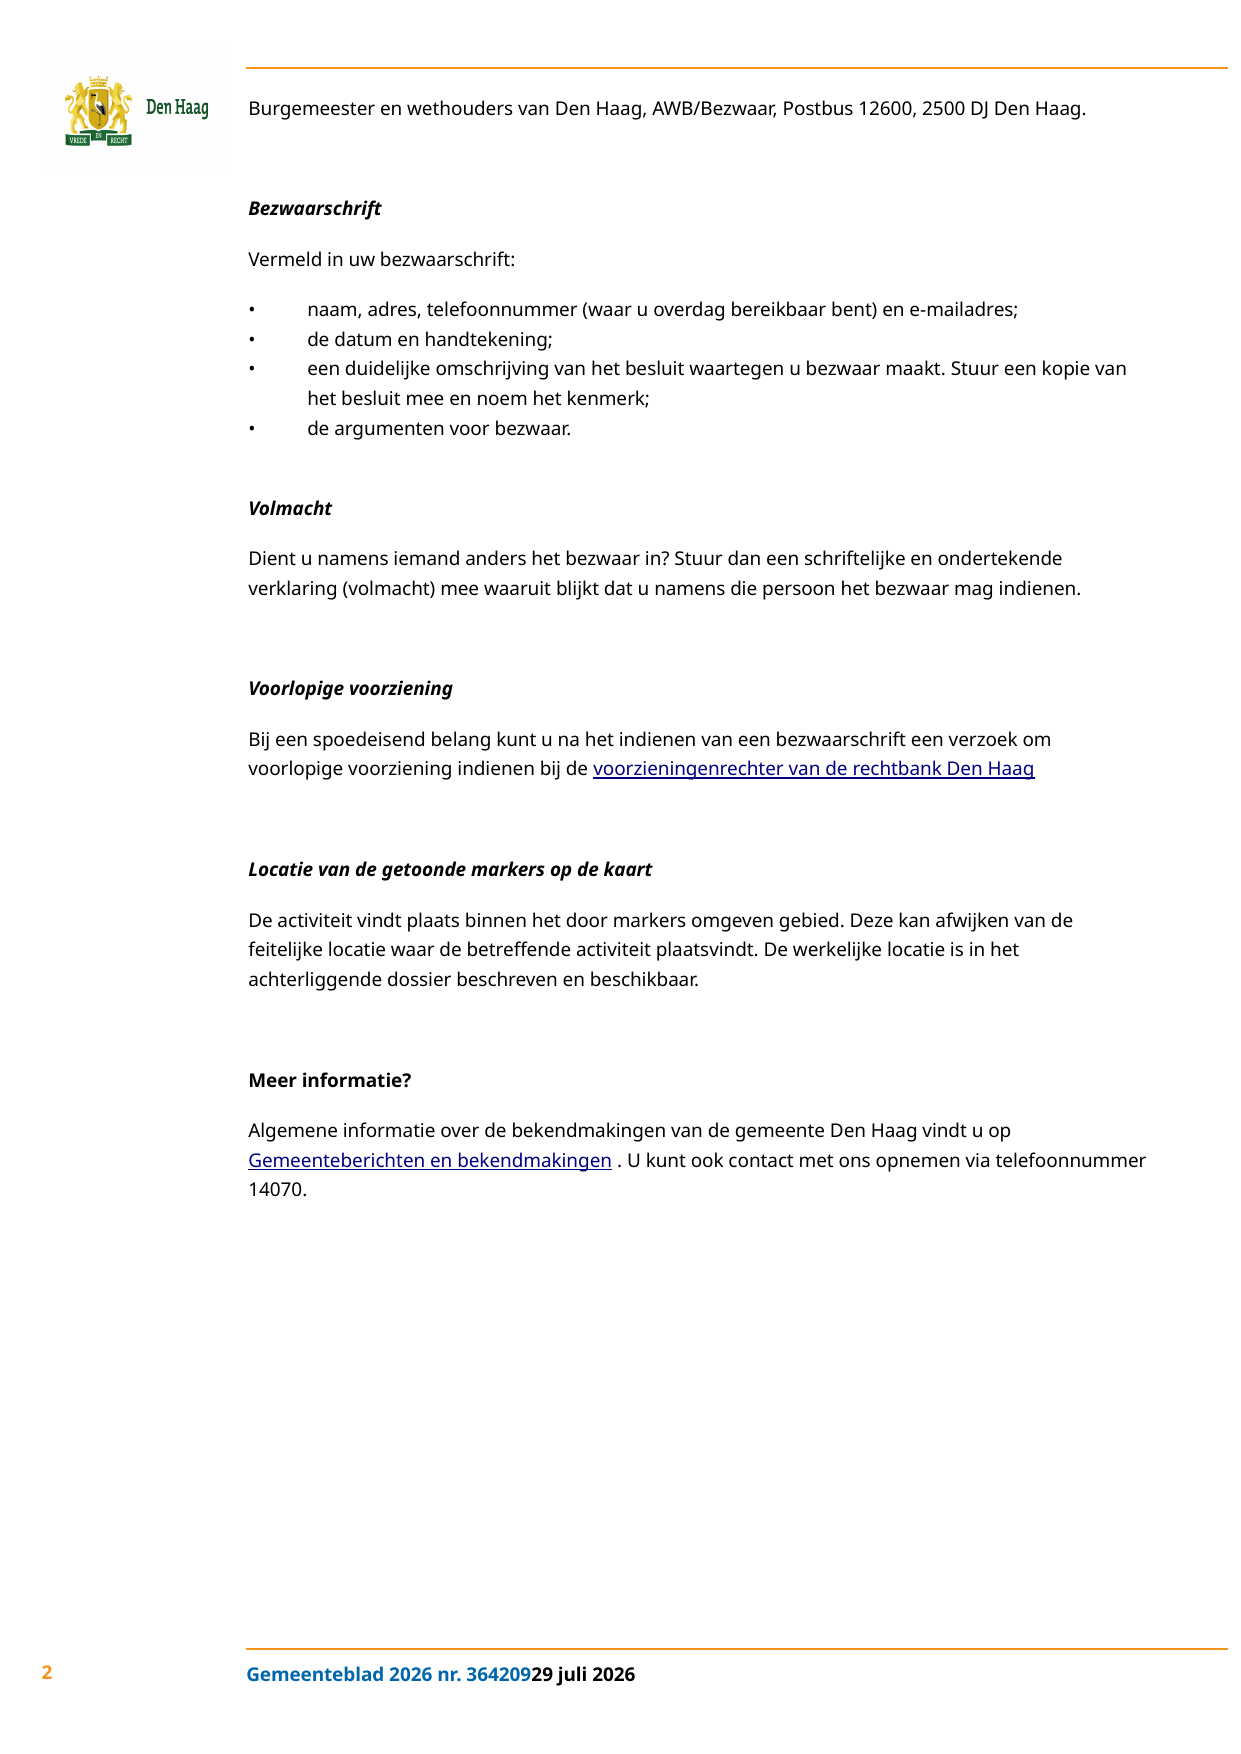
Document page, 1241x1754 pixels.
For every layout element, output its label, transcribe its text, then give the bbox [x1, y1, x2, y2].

list de datum en handtekening; [248, 326, 1152, 352]
list een duidelijke omschrijving van het besluit waartegen u bezwaar maakt. Stuur een kopie van het besluit mee en noem het kenmerk; [248, 356, 1152, 411]
text Locatie van de getoonde markers op de kaart [248, 856, 1152, 882]
text Volmacht [248, 495, 1152, 521]
list naam, adres, telefoonnummer (waar u overdag bereikbaar bent) en e-mailadres; [248, 296, 1152, 322]
text De activiteit vindt plaats binnen het door markers omgeven gebied. Deze kan afwijken van de feitelijke locatie waar de betreffende activiteit plaatsvindt. De werkelijke locatie is in het achterliggende dossier beschreven en beschikbaar. [248, 907, 1152, 992]
text Voorlopige voorziening [248, 676, 1152, 701]
text Algemene informatie over de bekendmakingen van de gemeente Den Haag vindt u op Gemeenteberichten en bekendmakingen . U kunt ook contact met ons opnemen via telefoonnummer 14070. [248, 1117, 1152, 1202]
text Vermeld in uw bezwaarschrift: [248, 246, 1152, 272]
text Bezwaarschrift [248, 196, 1152, 221]
text Burgemeester en wethouders van Den Haag, AWB/Bezwaar, Postbus 12600, 2500 DJ Den Haag. [248, 95, 1152, 121]
picture [41, 47, 231, 172]
text Bij een spoedeisend belang kunt u na het indienen van een bezwaarschrift een verzoek om voorlopige voorziening indienen bij de voorzieningenrechter van de rechtbank Den Haag [248, 726, 1152, 781]
list de argumenten voor bezwaar. [248, 415, 1152, 441]
text Dient u namens iemand anders het bezwaar in? Stuur dan een schriftelijke en ondertekende verklaring (volmacht) mee waaruit blijkt dat u namens die persoon het bezwaar mag indienen. [248, 545, 1152, 601]
text Meer informatie? [248, 1067, 1152, 1093]
